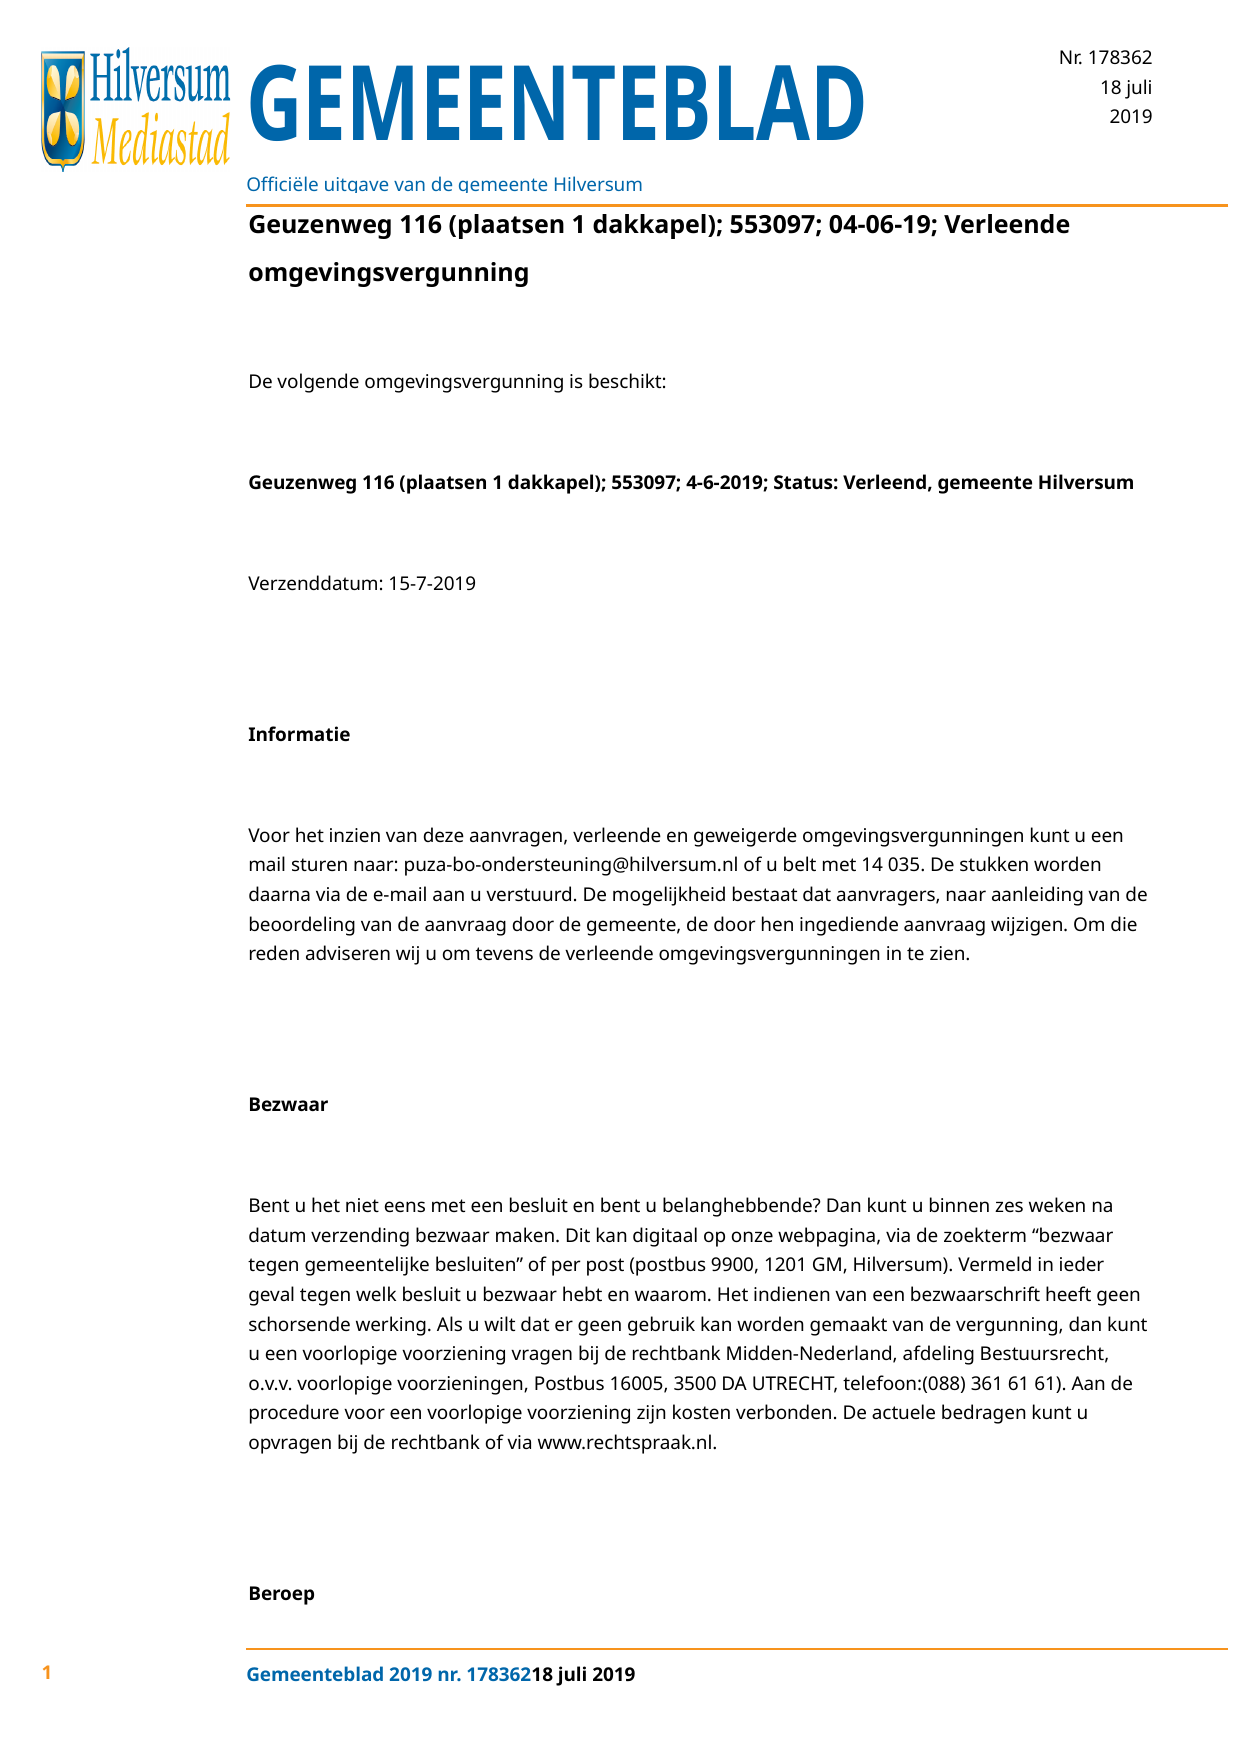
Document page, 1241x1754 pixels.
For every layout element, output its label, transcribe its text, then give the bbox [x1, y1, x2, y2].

text Beroep [248, 1580, 1152, 1606]
text Verzenddatum: 15-7-2019 [248, 570, 1152, 596]
text Geuzenweg 116 (plaatsen 1 dakkapel); 553097; 04-06-19; Verleende omgevingsvergunning [248, 207, 1152, 288]
text De volgende omgevingsvergunning is beschikt: [248, 368, 1152, 394]
text Geuzenweg 116 (plaatsen 1 dakkapel); 553097; 4-6-2019; Status: Verleend, gemeente Hilversum [248, 469, 1152, 495]
text Informatie [248, 721, 1152, 747]
text Bezwaar [248, 1092, 1152, 1117]
text Voor het inzien van deze aanvragen, verleende en geweigerde omgevingsvergunningen kunt u een mail sturen naar: puza-bo-ondersteuning@hilversum.nl of u belt met 14 035. De stukken worden daarna via de e-mail aan u verstuurd. De mogelijkheid bestaat dat aanvragers, naar aanleiding van de beoordeling van de aanvraag door de gemeente, de door hen ingediende aanvraag wijzigen. Om die reden adviseren wij u om tevens de verleende omgevingsvergunningen in te zien. [248, 822, 1152, 966]
picture [41, 47, 231, 172]
text Bent u het niet eens met een besluit en bent u belanghebbende? Dan kunt u binnen zes weken na datum verzending bezwaar maken. Dit kan digitaal op onze webpagina, via de zoekterm “bezwaar tegen gemeentelijke besluiten” of per post (postbus 9900, 1201 GM, Hilversum). Vermeld in ieder geval tegen welk besluit u bezwaar hebt en waarom. Het indienen van een bezwaarschrift heeft geen schorsende werking. Als u wilt dat er geen gebruik kan worden gemaakt van de vergunning, dan kunt u een voorlopige voorziening vragen bij de rechtbank Midden-Nederland, afdeling Bestuursrecht, o.v.v. voorlopige voorzieningen, Postbus 16005, 3500 DA UTRECHT, telefoon:(088) 361 61 61). Aan de procedure voor een voorlopige voorziening zijn kosten verbonden. De actuele bedragen kunt u opvragen bij de rechtbank of via www.rechtspraak.nl. [248, 1192, 1152, 1455]
